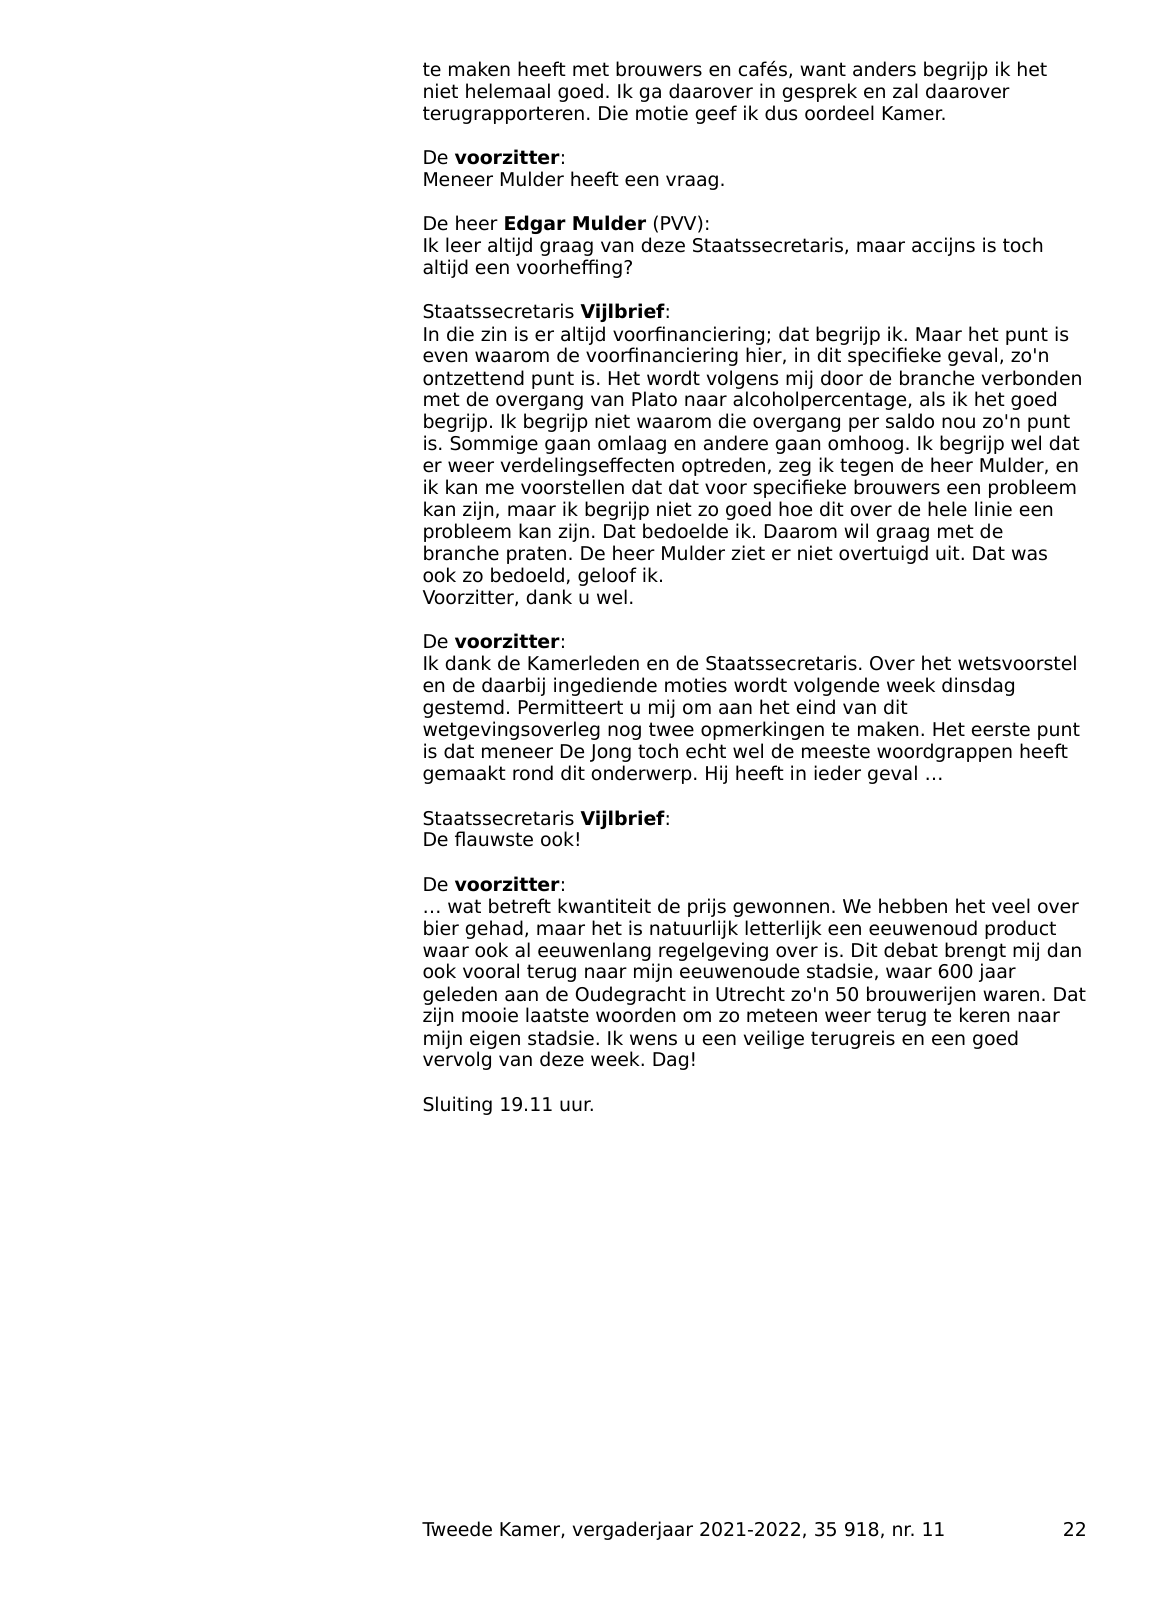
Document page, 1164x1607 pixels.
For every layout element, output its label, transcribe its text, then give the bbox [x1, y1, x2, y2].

text De voorzitter: [422, 873, 1087, 896]
text … wat betreft kwantiteit de prijs gewonnen. We hebben het veel over bier gehad, maar het is natuurlijk letterlijk een eeuwenoud product waar ook al eeuwenlang regelgeving over is. Dit debat brengt mij dan ook vooral terug naar mijn eeuwenoude stadsie, waar 600 jaar geleden aan de Oudegracht in Utrecht zo'n 50 brouwerijen waren. Dat zijn mooie laatste woorden om zo meteen weer terug te keren naar mijn eigen stadsie. Ik wens u een veilige terugreis en een goed vervolg van deze week. Dag! [422, 896, 1087, 1071]
text te maken heeft met brouwers en cafés, want anders begrijp ik het niet helemaal goed. Ik ga daarover in gesprek en zal daarover terugrapporteren. Die motie geef ik dus oordeel Kamer. [422, 59, 1087, 125]
text Meneer Mulder heeft een vraag. [422, 169, 1087, 191]
text Ik leer altijd graag van deze Staatssecretaris, maar accijns is toch altijd een voorheffing? [422, 235, 1087, 279]
text De heer Edgar Mulder (PVV): [422, 213, 1087, 235]
text In die zin is er altijd voorfinanciering; dat begrijp ik. Maar het punt is even waarom de voorfinanciering hier, in dit specifieke geval, zo'n ontzettend punt is. Het wordt volgens mij door de branche verbonden met de overgang van Plato naar alcoholpercentage, als ik het goed begrijp. Ik begrijp niet waarom die overgang per saldo nou zo'n punt is. Sommige gaan omlaag en andere gaan omhoog. Ik begrijp wel dat er weer verdelingseffecten optreden, zeg ik tegen de heer Mulder, en ik kan me voorstellen dat dat voor specifieke brouwers een probleem kan zijn, maar ik begrijp niet zo goed hoe dit over de hele linie een probleem kan zijn. Dat bedoelde ik. Daarom wil graag met de branche praten. De heer Mulder ziet er niet overtuigd uit. Dat was ook zo bedoeld, geloof ik. [422, 323, 1087, 587]
text Sluiting 19.11 uur. [422, 1093, 1087, 1116]
text Staatssecretaris Vijlbrief: [422, 301, 1087, 323]
text De voorzitter: [422, 147, 1087, 169]
text De flauwste ook! [422, 829, 1087, 851]
text Staatssecretaris Vijlbrief: [422, 807, 1087, 829]
text Voorzitter, dank u wel. [422, 587, 1087, 609]
text Ik dank de Kamerleden en de Staatssecretaris. Over het wetsvoorstel en de daarbij ingediende moties wordt volgende week dinsdag gestemd. Permitteert u mij om aan het eind van dit wetgevingsoverleg nog twee opmerkingen te maken. Het eerste punt is dat meneer De Jong toch echt wel de meeste woordgrappen heeft gemaakt rond dit onderwerp. Hij heeft in ieder geval … [422, 653, 1087, 785]
text De voorzitter: [422, 631, 1087, 653]
